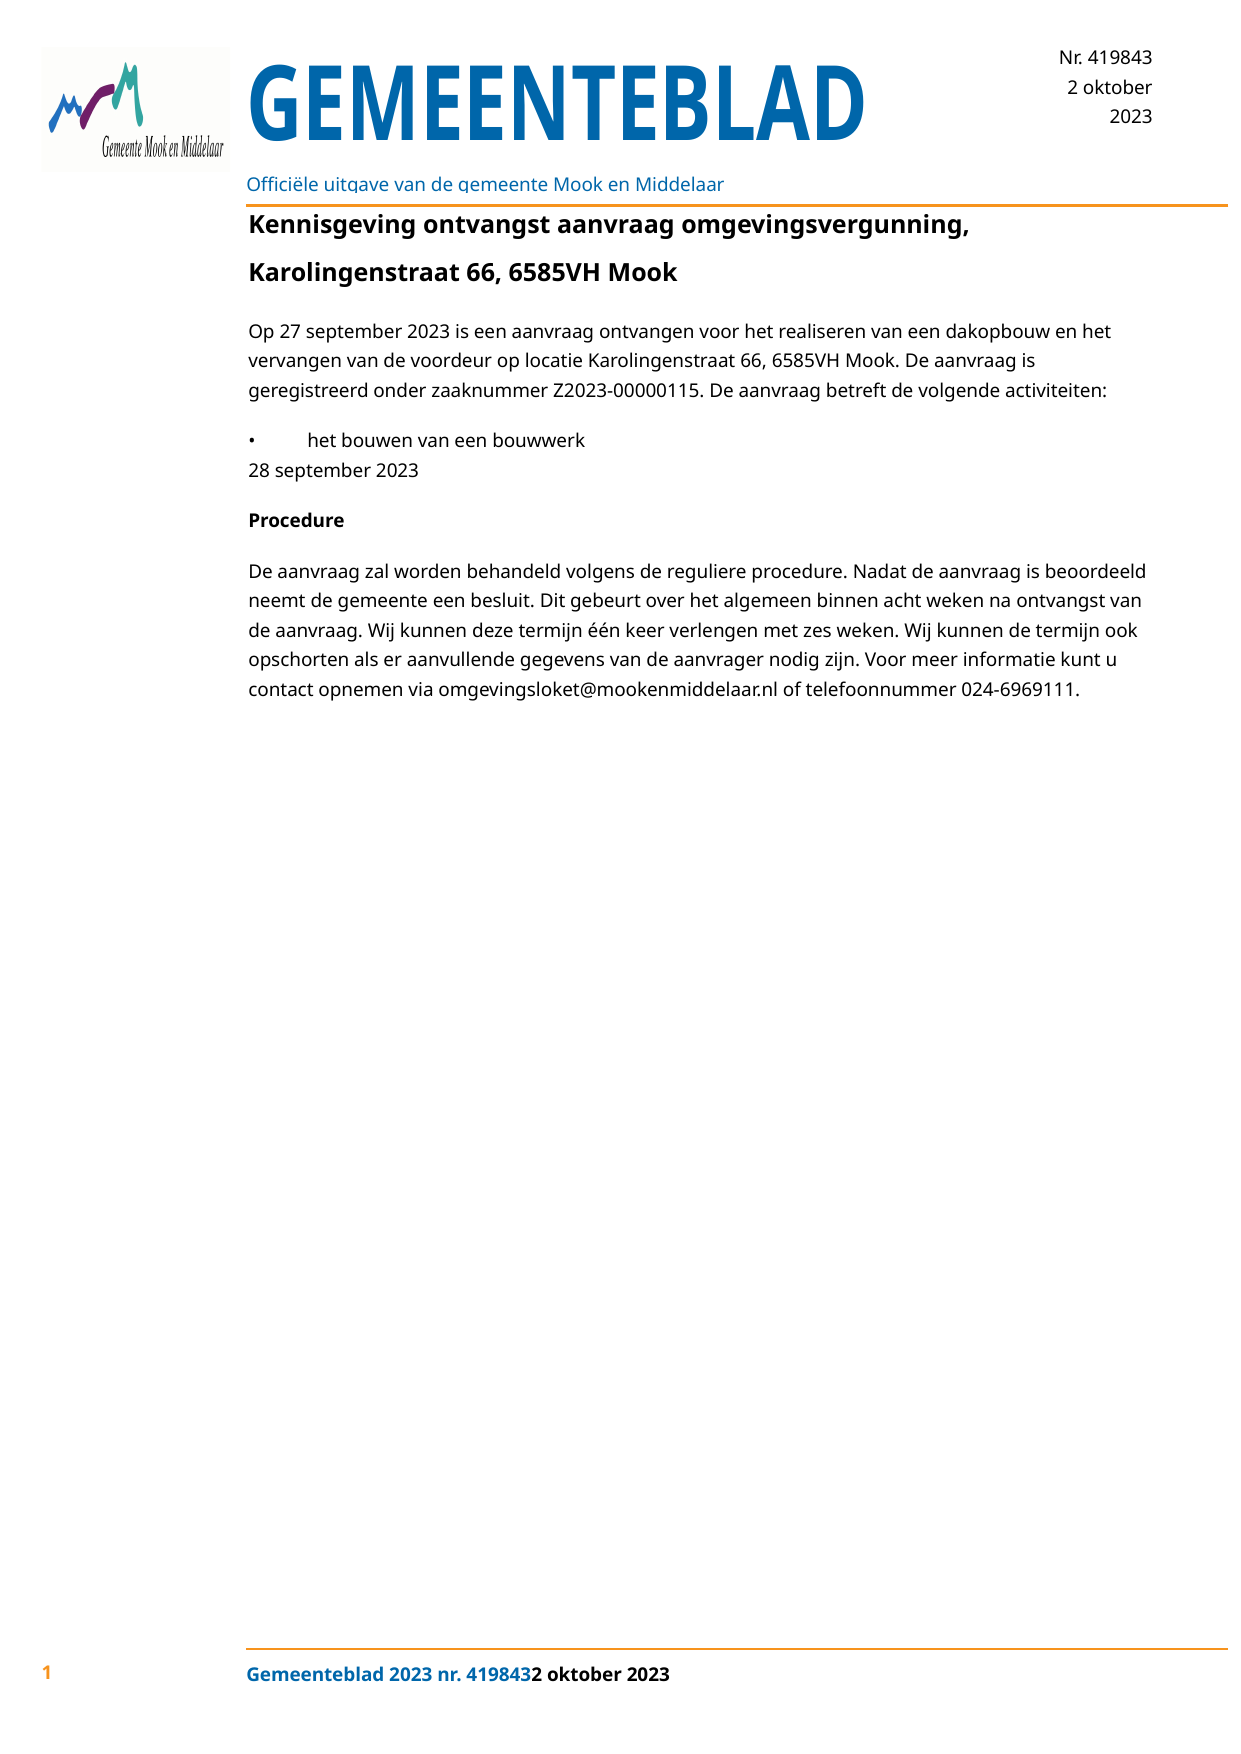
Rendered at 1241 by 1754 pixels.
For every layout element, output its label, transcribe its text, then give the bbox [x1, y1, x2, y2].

list het bouwen van een bouwwerk [248, 427, 1152, 453]
text Kennisgeving ontvangst aanvraag omgevingsvergunning, Karolingenstraat 66, 6585VH Mook [248, 207, 1152, 288]
text 28 september 2023 [248, 457, 1152, 483]
picture [41, 47, 231, 172]
text Op 27 september 2023 is een aanvraag ontvangen voor het realiseren van een dakopbouw en het vervangen van de voordeur op locatie Karolingenstraat 66, 6585VH Mook. De aanvraag is geregistreerd onder zaaknummer Z2023-00000115. De aanvraag betreft de volgende activiteiten: [248, 318, 1152, 403]
text De aanvraag zal worden behandeld volgens de reguliere procedure. Nadat de aanvraag is beoordeeld neemt de gemeente een besluit. Dit gebeurt over het algemeen binnen acht weken na ontvangst van de aanvraag. Wij kunnen deze termijn één keer verlengen met zes weken. Wij kunnen de termijn ook opschorten als er aanvullende gegevens van de aanvrager nodig zijn. Voor meer informatie kunt u contact opnemen via omgevingsloket@mookenmiddelaar.nl of telefoonnummer 024-6969111. [248, 558, 1152, 702]
text Procedure [248, 507, 1152, 533]
